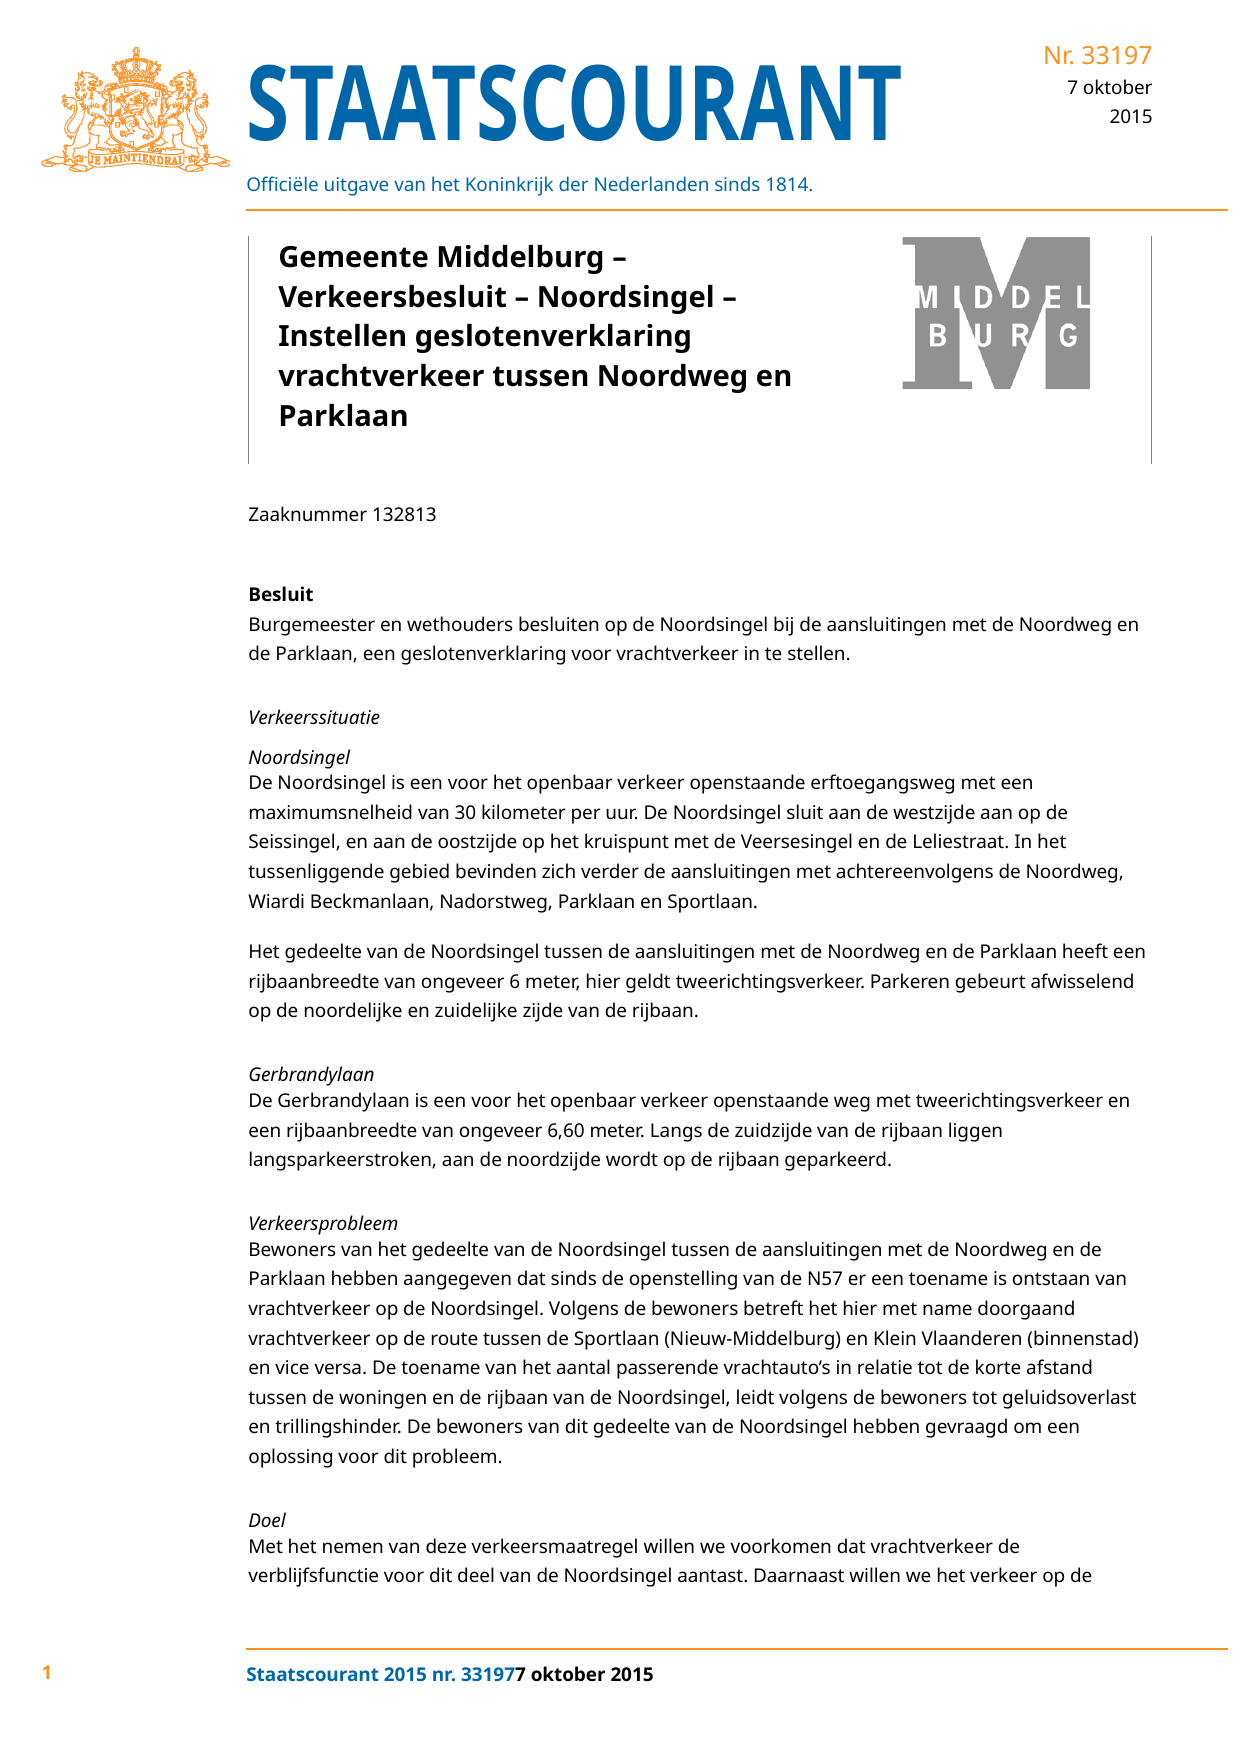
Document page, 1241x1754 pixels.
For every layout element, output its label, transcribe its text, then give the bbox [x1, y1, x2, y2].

text Met het nemen van deze verkeersmaatregel willen we voorkomen dat vrachtverkeer de verblijfsfunctie voor dit deel van de Noordsingel aantast. Daarnaast willen we het verkeer op de [248, 1533, 1152, 1588]
text De Noordsingel is een voor het openbaar verkeer openstaande erftoegangsweg met een maximumsnelheid van 30 kilometer per uur. De Noordsingel sluit aan de westzijde aan op de Seissingel, en aan de oostzijde op het kruispunt met de Veersesingel en de Leliestraat. In het tussenliggende gebied bevinden zich verder de aansluitingen met achtereenvolgens de Noordweg, Wiardi Beckmanlaan, Nadorstweg, Parklaan en Sportlaan. [248, 769, 1152, 914]
picture [882, 236, 1119, 390]
text De Gerbrandylaan is een voor het openbaar verkeer openstaande weg met tweerichtingsverkeer en een rijbaanbreedte van ongeveer 6,60 meter. Langs de zuidzijde van de rijbaan liggen langsparkeerstroken, aan de noordzijde wordt op de rijbaan geparkeerd. [248, 1087, 1152, 1172]
table_header Gemeente Middelburg – Verkeersbesluit – Noordsingel – Instellen geslotenverklaring vrachtverkeer tussen Noordweg en Parklaan [249, 236, 850, 464]
text Verkeerssituatie [248, 704, 1152, 730]
table_header [850, 236, 1151, 464]
text Verkeersprobleem [248, 1210, 1152, 1236]
text Gerbrandylaan [248, 1061, 1152, 1087]
text Doel [248, 1507, 1152, 1533]
text Het gedeelte van de Noordsingel tussen de aansluitingen met de Noordweg en de Parklaan heeft een rijbaanbreedte van ongeveer 6 meter, hier geldt tweerichtingsverkeer. Parkeren gebeurt afwisselend op de noordelijke en zuidelijke zijde van de rijbaan. [248, 938, 1152, 1023]
text Bewoners van het gedeelte van de Noordsingel tussen de aansluitingen met de Noordweg en de Parklaan hebben aangegeven dat sinds de openstelling van de N57 er een toename is ontstaan van vrachtverkeer op de Noordsingel. Volgens de bewoners betreft het hier met name doorgaand vrachtverkeer op de route tussen de Sportlaan (Nieuw-Middelburg) en Klein Vlaanderen (binnenstad) en vice versa. De toename van het aantal passerende vrachtauto’s in relatie tot de korte afstand tussen de woningen en de rijbaan van de Noordsingel, leidt volgens de bewoners tot geluidsoverlast en trillingshinder. De bewoners van dit gedeelte van de Noordsingel hebben gevraagd om een oplossing voor dit probleem. [248, 1236, 1152, 1469]
text Zaaknummer 132813 [248, 502, 1152, 527]
text Besluit [248, 581, 1152, 607]
text Burgemeester en wethouders besluiten op de Noordsingel bij de aansluitingen met de Noordweg en de Parklaan, een geslotenverklaring voor vrachtverkeer in te stellen. [248, 611, 1152, 666]
text Noordsingel [248, 744, 1152, 769]
picture [41, 47, 231, 172]
